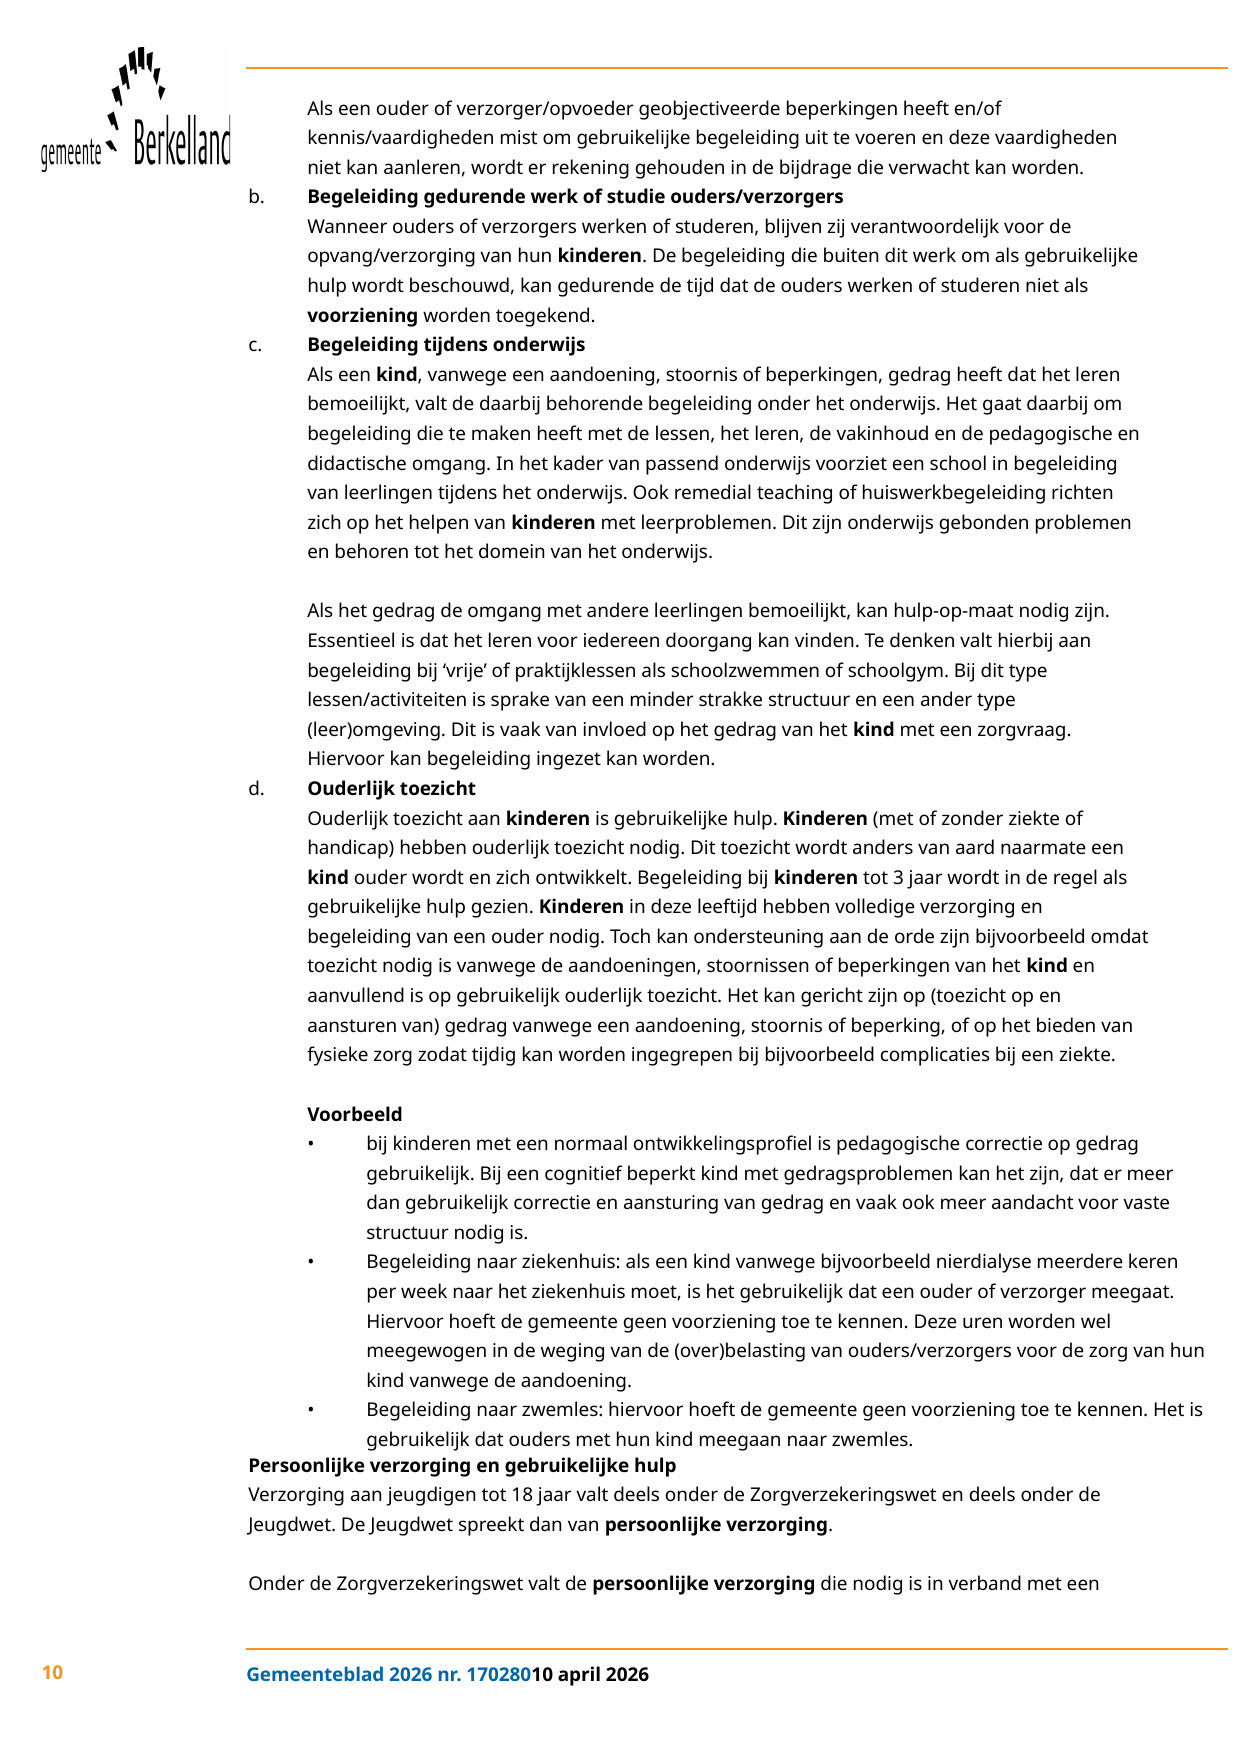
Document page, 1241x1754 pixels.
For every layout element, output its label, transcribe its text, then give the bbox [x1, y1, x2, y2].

text Persoonlijke verzorging en gebruikelijke hulp [248, 1452, 1152, 1478]
text Onder de Zorgverzekeringswet valt de persoonlijke verzorging die nodig is in verband met een [248, 1570, 1152, 1596]
list Als een kind, vanwege een aandoening, stoornis of beperkingen, gedrag heeft dat het leren bemoeilijkt, valt de daarbij behorende begeleiding onder het onderwijs. Het gaat daarbij om begeleiding die te maken heeft met de lessen, het leren, de vakinhoud en de pedagogische en didactische omgang. In het kader van passend onderwijs voorziet een school in begeleiding van leerlingen tijdens het onderwijs. Ook remedial teaching of huiswerkbegeleiding richten zich op het helpen van kinderen met leerproblemen. Dit zijn onderwijs gebonden problemen en behoren tot het domein van het onderwijs. [248, 361, 1152, 564]
text Verzorging aan jeugdigen tot 18 jaar valt deels onder de Zorgverzekeringswet en deels onder de Jeugdwet. De Jeugdwet spreekt dan van persoonlijke verzorging. [248, 1482, 1152, 1537]
list Als een ouder of verzorger/opvoeder geobjectiveerde beperkingen heeft en/of kennis/vaardigheden mist om gebruikelijke begeleiding uit te voeren en deze vaardigheden niet kan aanleren, wordt er rekening gehouden in de bijdrage die verwacht kan worden. [248, 95, 1152, 180]
list Begeleiding tijdens onderwijs [248, 331, 1152, 357]
list Begeleiding gedurende werk of studie ouders/verzorgers [248, 183, 1152, 209]
table_header Voorbeeld bij kinderen met een normaal ontwikkelingsprofiel is pedagogische correctie op gedrag gebruikelijk. Bij een cognitief beperkt kind met gedragsproblemen kan het zijn, dat er meer dan gebruikelijk correctie en aansturing van gedrag en vaak ook meer aandacht voor vaste structuur nodig is. Begeleiding naar ziekenhuis: als een kind vanwege bijvoorbeeld nierdialyse meerdere keren per week naar het ziekenhuis moet, is het gebruikelijk dat een ouder of verzorger meegaat. Hiervoor hoeft de gemeente geen voorziening toe te kennen. Deze uren worden wel meegewogen in de weging van de (over)belasting van ouders/verzorgers voor de zorg van hun kind vanwege de aandoening. Begeleiding naar zwemles: hiervoor hoeft de gemeente geen voorziening toe te kennen. Het is gebruikelijk dat ouders met hun kind meegaan naar zwemles. [307, 1101, 1211, 1452]
list Ouderlijk toezicht aan kinderen is gebruikelijke hulp. Kinderen (met of zonder ziekte of handicap) hebben ouderlijk toezicht nodig. Dit toezicht wordt anders van aard naarmate een kind ouder wordt en zich ontwikkelt. Begeleiding bij kinderen tot 3 jaar wordt in de regel als gebruikelijke hulp gezien. Kinderen in deze leeftijd hebben volledige verzorging en begeleiding van een ouder nodig. Toch kan ondersteuning aan de orde zijn bijvoorbeeld omdat toezicht nodig is vanwege de aandoeningen, stoornissen of beperkingen van het kind en aanvullend is op gebruikelijk ouderlijk toezicht. Het kan gericht zijn op (toezicht op en aansturen van) gedrag vanwege een aandoening, stoornis of beperking, of op het bieden van fysieke zorg zodat tijdig kan worden ingegrepen bij bijvoorbeeld complicaties bij een ziekte. [248, 805, 1152, 1067]
picture [41, 47, 231, 172]
list Wanneer ouders of verzorgers werken of studeren, blijven zij verantwoordelijk voor de opvang/verzorging van hun kinderen. De begeleiding die buiten dit werk om als gebruikelijke hulp wordt beschouwd, kan gedurende de tijd dat de ouders werken of studeren niet als voorziening worden toegekend. [248, 213, 1152, 328]
list Als het gedrag de omgang met andere leerlingen bemoeilijkt, kan hulp-op-maat nodig zijn. Essentieel is dat het leren voor iedereen doorgang kan vinden. Te denken valt hierbij aan begeleiding bij ‘vrije’ of praktijklessen als schoolzwemmen of schoolgym. Bij dit type lessen/activiteiten is sprake van een minder strakke structuur en een ander type (leer)omgeving. Dit is vaak van invloed op het gedrag van het kind met een zorgvraag. Hiervoor kan begeleiding ingezet kan worden. [248, 598, 1152, 771]
list Ouderlijk toezicht [248, 775, 1152, 801]
